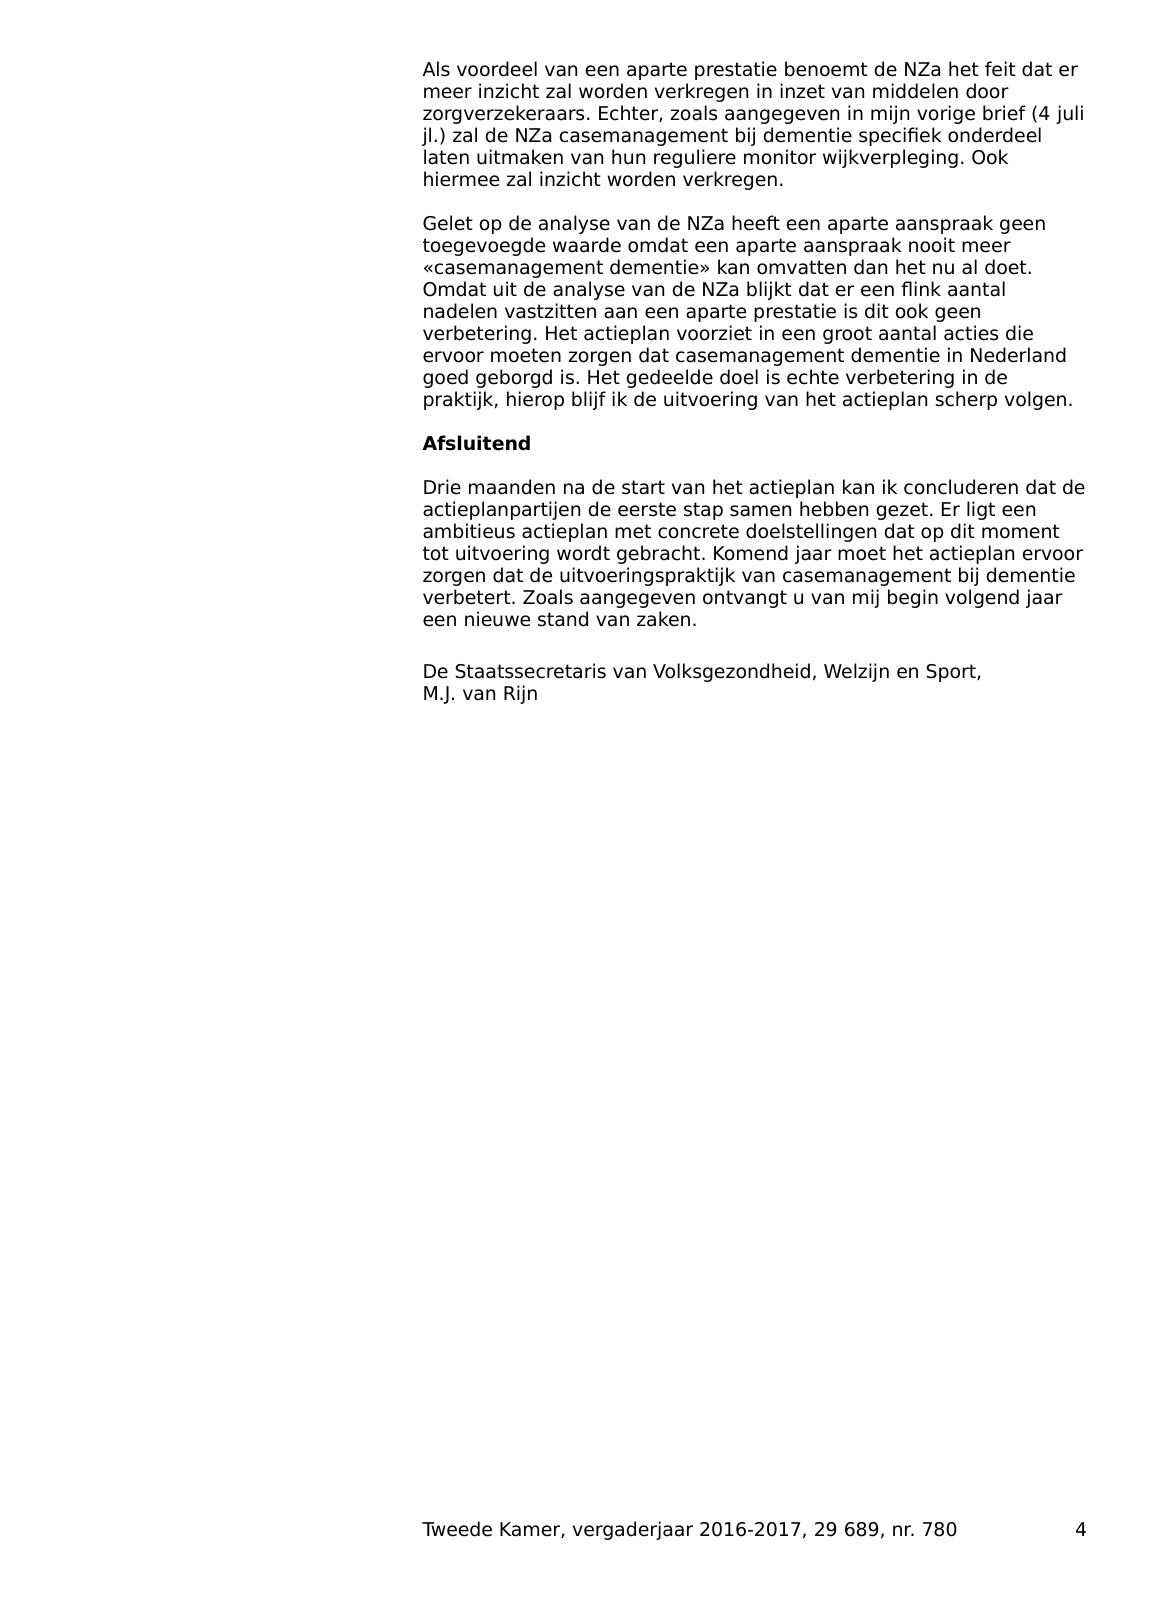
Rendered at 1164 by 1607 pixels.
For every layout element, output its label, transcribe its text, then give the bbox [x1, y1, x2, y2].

subtitle Afsluitend [422, 433, 1087, 455]
text Drie maanden na de start van het actieplan kan ik concluderen dat de actieplanpartijen de eerste stap samen hebben gezet. Er ligt een ambitieus actieplan met concrete doelstellingen dat op dit moment tot uitvoering wordt gebracht. Komend jaar moet het actieplan ervoor zorgen dat de uitvoeringspraktijk van casemanagement bij dementie verbetert. Zoals aangegeven ontvangt u van mij begin volgend jaar een nieuwe stand van zaken. [422, 477, 1087, 631]
text Gelet op de analyse van de NZa heeft een aparte aanspraak geen toegevoegde waarde omdat een aparte aanspraak nooit meer «casemanagement dementie» kan omvatten dan het nu al doet. Omdat uit de analyse van de NZa blijkt dat er een flink aantal nadelen vastzitten aan een aparte prestatie is dit ook geen verbetering. Het actieplan voorziet in een groot aantal acties die ervoor moeten zorgen dat casemanagement dementie in Nederland goed geborgd is. Het gedeelde doel is echte verbetering in de praktijk, hierop blijf ik de uitvoering van het actieplan scherp volgen. [422, 213, 1087, 411]
text De Staatssecretaris van Volksgezondheid, Welzijn en Sport, M.J. van Rijn [422, 661, 1087, 705]
text Als voordeel van een aparte prestatie benoemt de NZa het feit dat er meer inzicht zal worden verkregen in inzet van middelen door zorgverzekeraars. Echter, zoals aangegeven in mijn vorige brief (4 juli jl.) zal de NZa casemanagement bij dementie specifiek onderdeel laten uitmaken van hun reguliere monitor wijkverpleging. Ook hiermee zal inzicht worden verkregen. [422, 59, 1087, 191]
